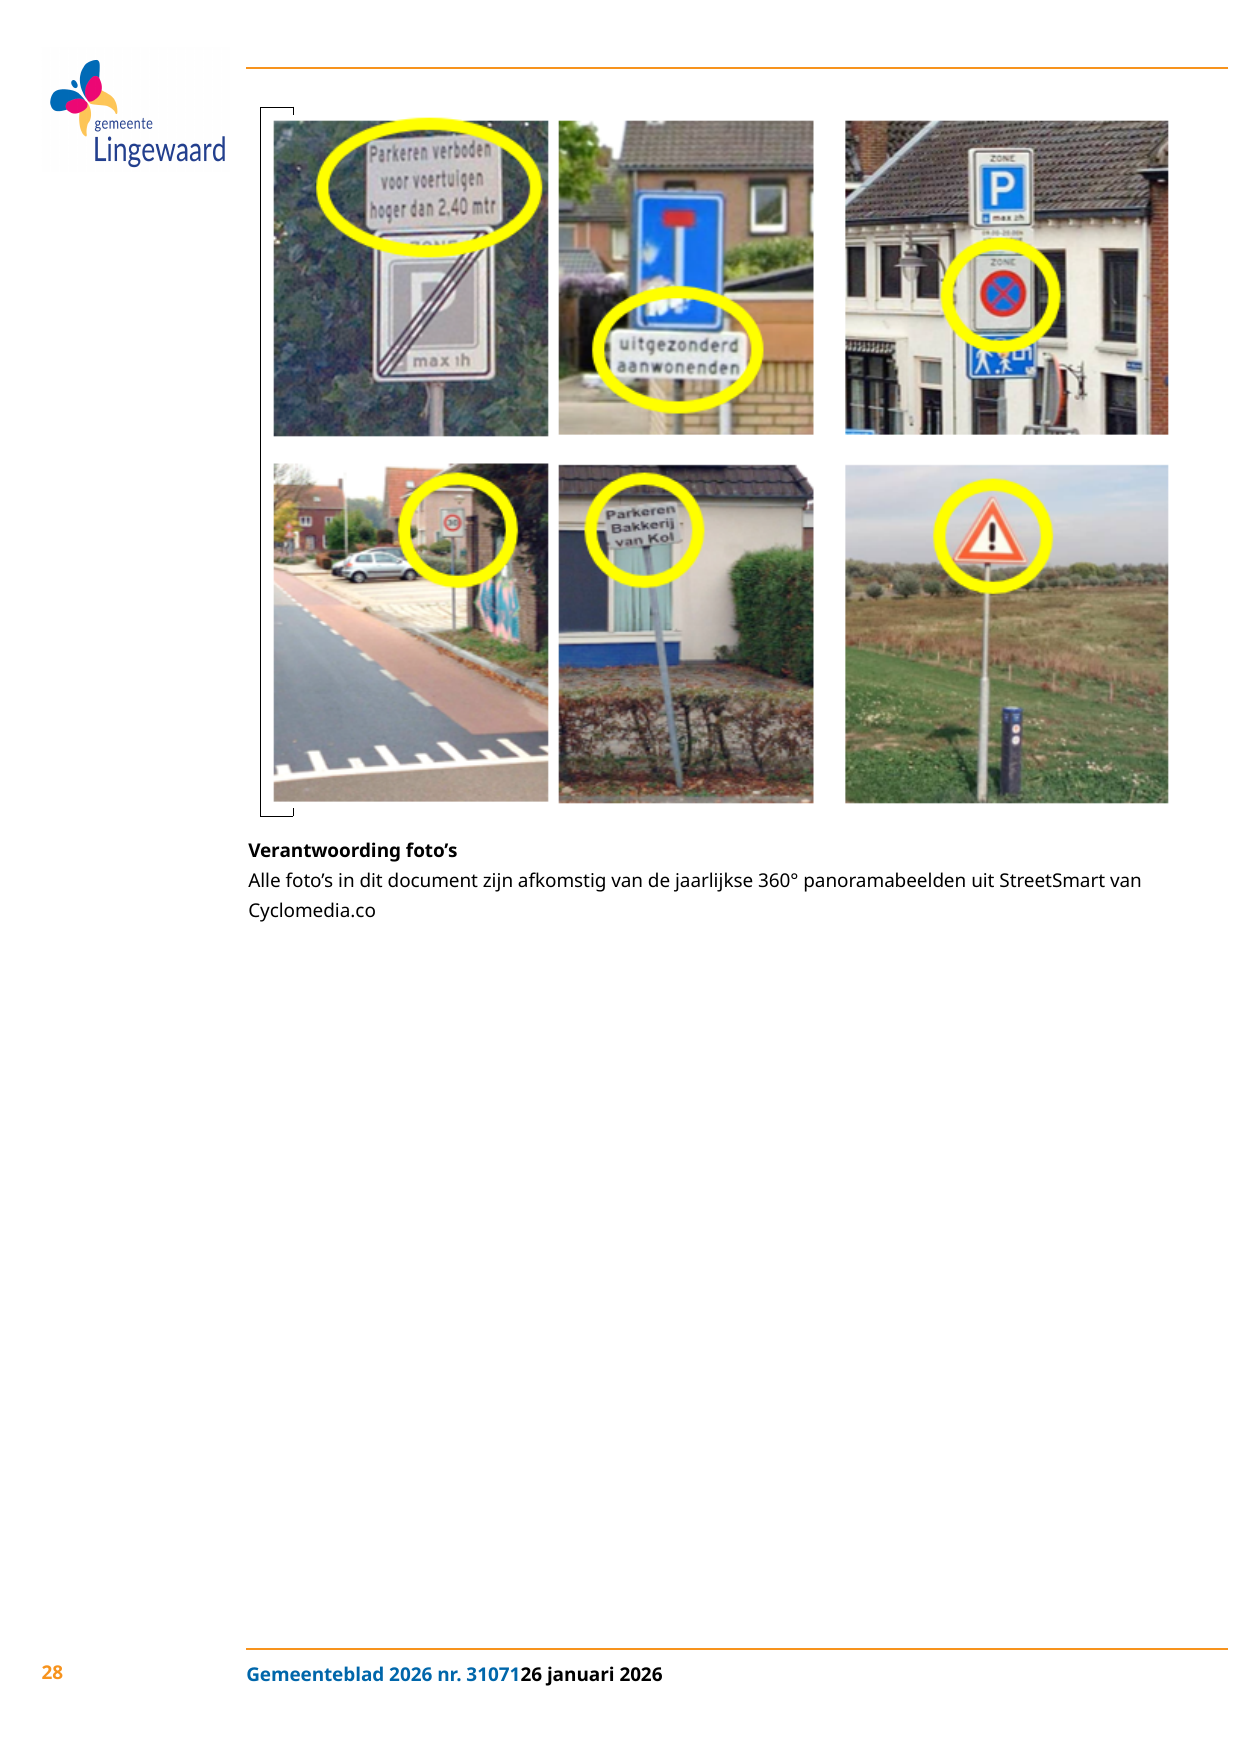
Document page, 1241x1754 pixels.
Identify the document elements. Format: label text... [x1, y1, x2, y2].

picture [41, 47, 231, 172]
text Alle foto’s in dit document zijn afkomstig van de jaarlijkse 360° panoramabeelden uit StreetSmart van Cyclomedia.co [248, 867, 1152, 922]
picture [268, 115, 1173, 808]
text Verantwoording foto’s [248, 838, 1152, 863]
